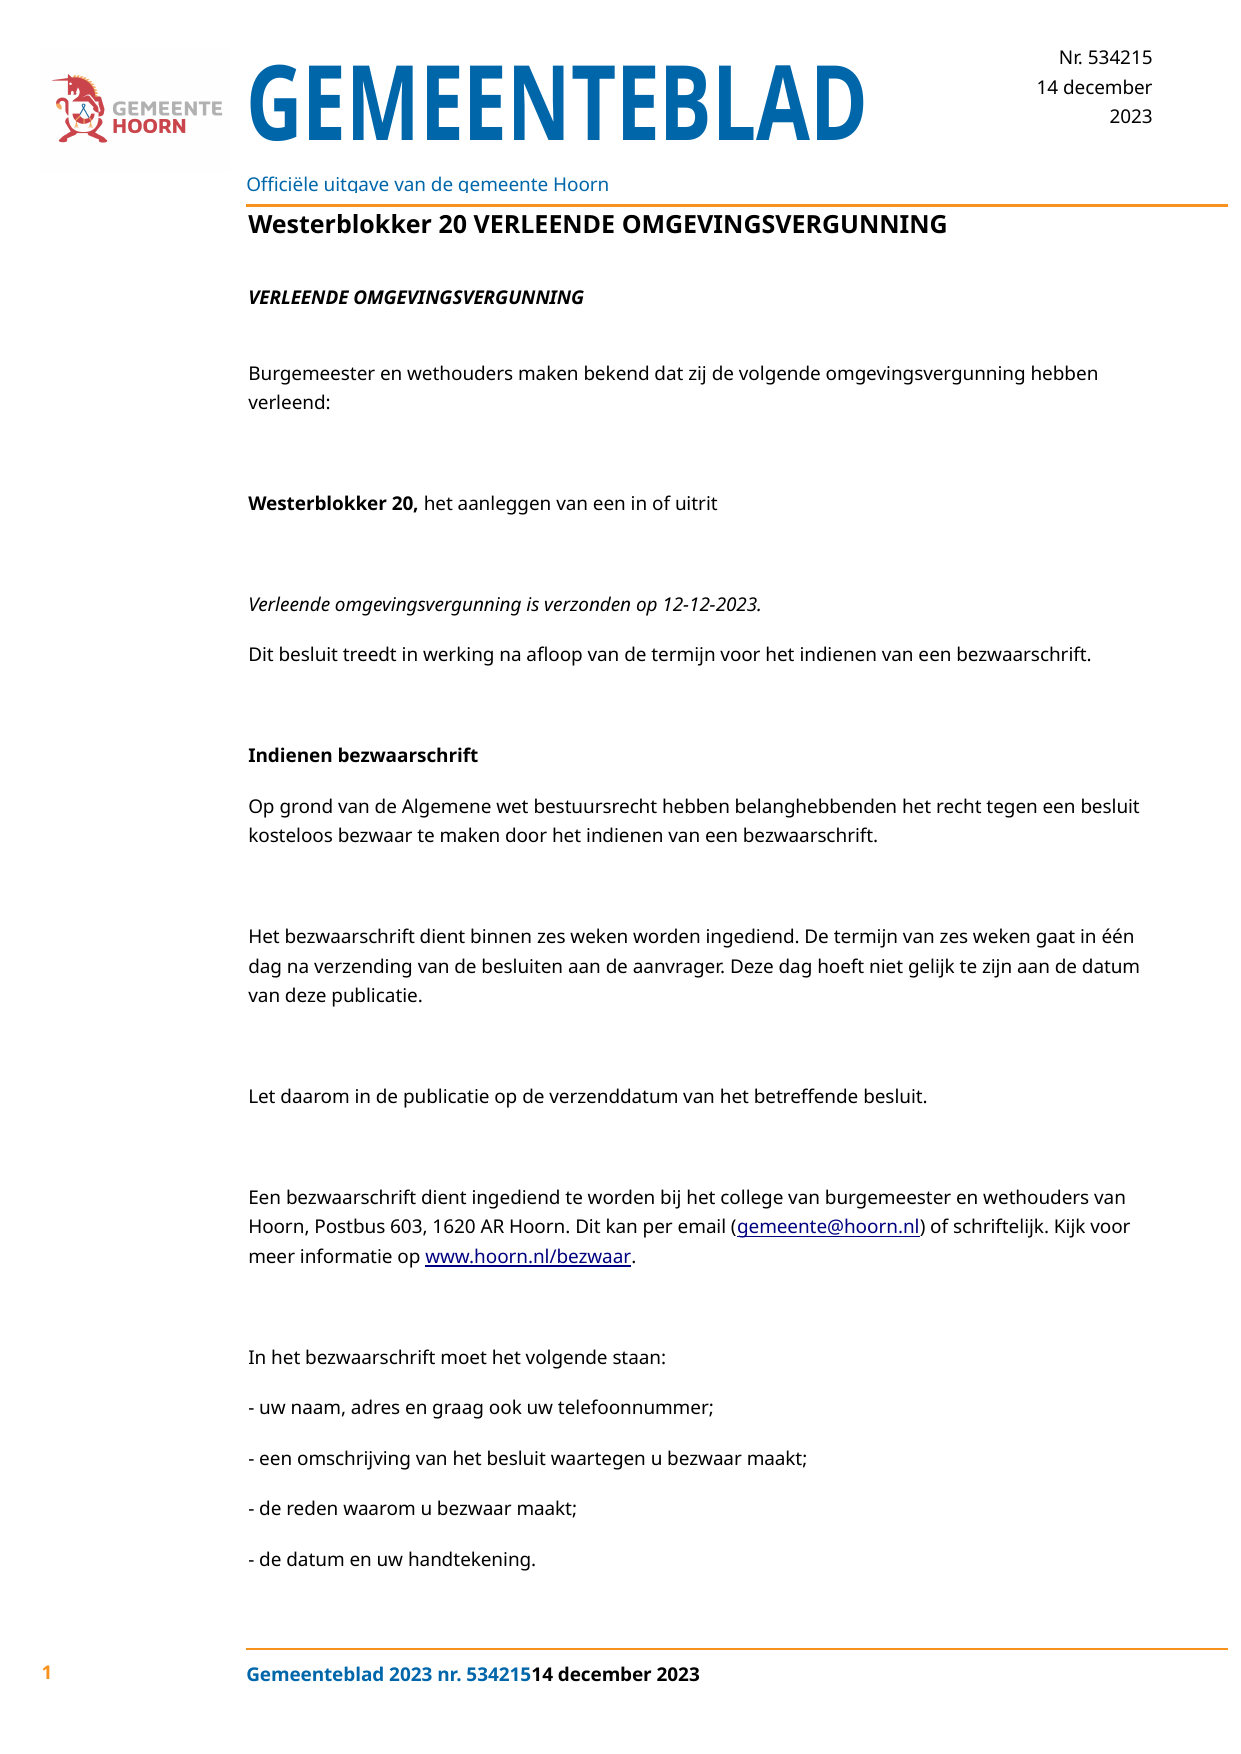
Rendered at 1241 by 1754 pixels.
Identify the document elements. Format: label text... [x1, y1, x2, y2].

text Let daarom in de publicatie op de verzenddatum van het betreffende besluit. [248, 1083, 1152, 1109]
text In het bezwaarschrift moet het volgende staan: [248, 1344, 1152, 1370]
text Burgemeester en wethouders maken bekend dat zij de volgende omgevingsvergunning hebben verleend: [248, 360, 1152, 415]
text Verleende omgevingsvergunning is verzonden op 12-12-2023. [248, 591, 1152, 617]
text Westerblokker 20 VERLEENDE OMGEVINGSVERGUNNING [248, 207, 1152, 241]
text Op grond van de Algemene wet bestuursrecht hebben belanghebbenden het recht tegen een besluit kosteloos bezwaar te maken door het indienen van een bezwaarschrift. [248, 793, 1152, 848]
text Westerblokker 20, het aanleggen van een in of uitrit [248, 490, 1152, 516]
text - de reden waarom u bezwaar maakt; [248, 1495, 1152, 1521]
text Indienen bezwaarschrift [248, 742, 1152, 768]
text - uw naam, adres en graag ook uw telefoonnummer; [248, 1394, 1152, 1420]
text VERLEENDE OMGEVINGSVERGUNNING [248, 284, 1152, 309]
text Het bezwaarschrift dient binnen zes weken worden ingediend. De termijn van zes weken gaat in één dag na verzending van de besluiten aan de aanvrager. Deze dag hoeft niet gelijk te zijn aan de datum van deze publicatie. [248, 923, 1152, 1008]
text - de datum en uw handtekening. [248, 1546, 1152, 1572]
text Een bezwaarschrift dient ingediend te worden bij het college van burgemeester en wethouders van Hoorn, Postbus 603, 1620 AR Hoorn. Dit kan per email (gemeente@hoorn.nl) of schriftelijk. Kijk voor meer informatie op www.hoorn.nl/bezwaar. [248, 1184, 1152, 1269]
text Dit besluit treedt in werking na afloop van de termijn voor het indienen van een bezwaarschrift. [248, 642, 1152, 667]
picture [41, 47, 231, 172]
text - een omschrijving van het besluit waartegen u bezwaar maakt; [248, 1445, 1152, 1471]
